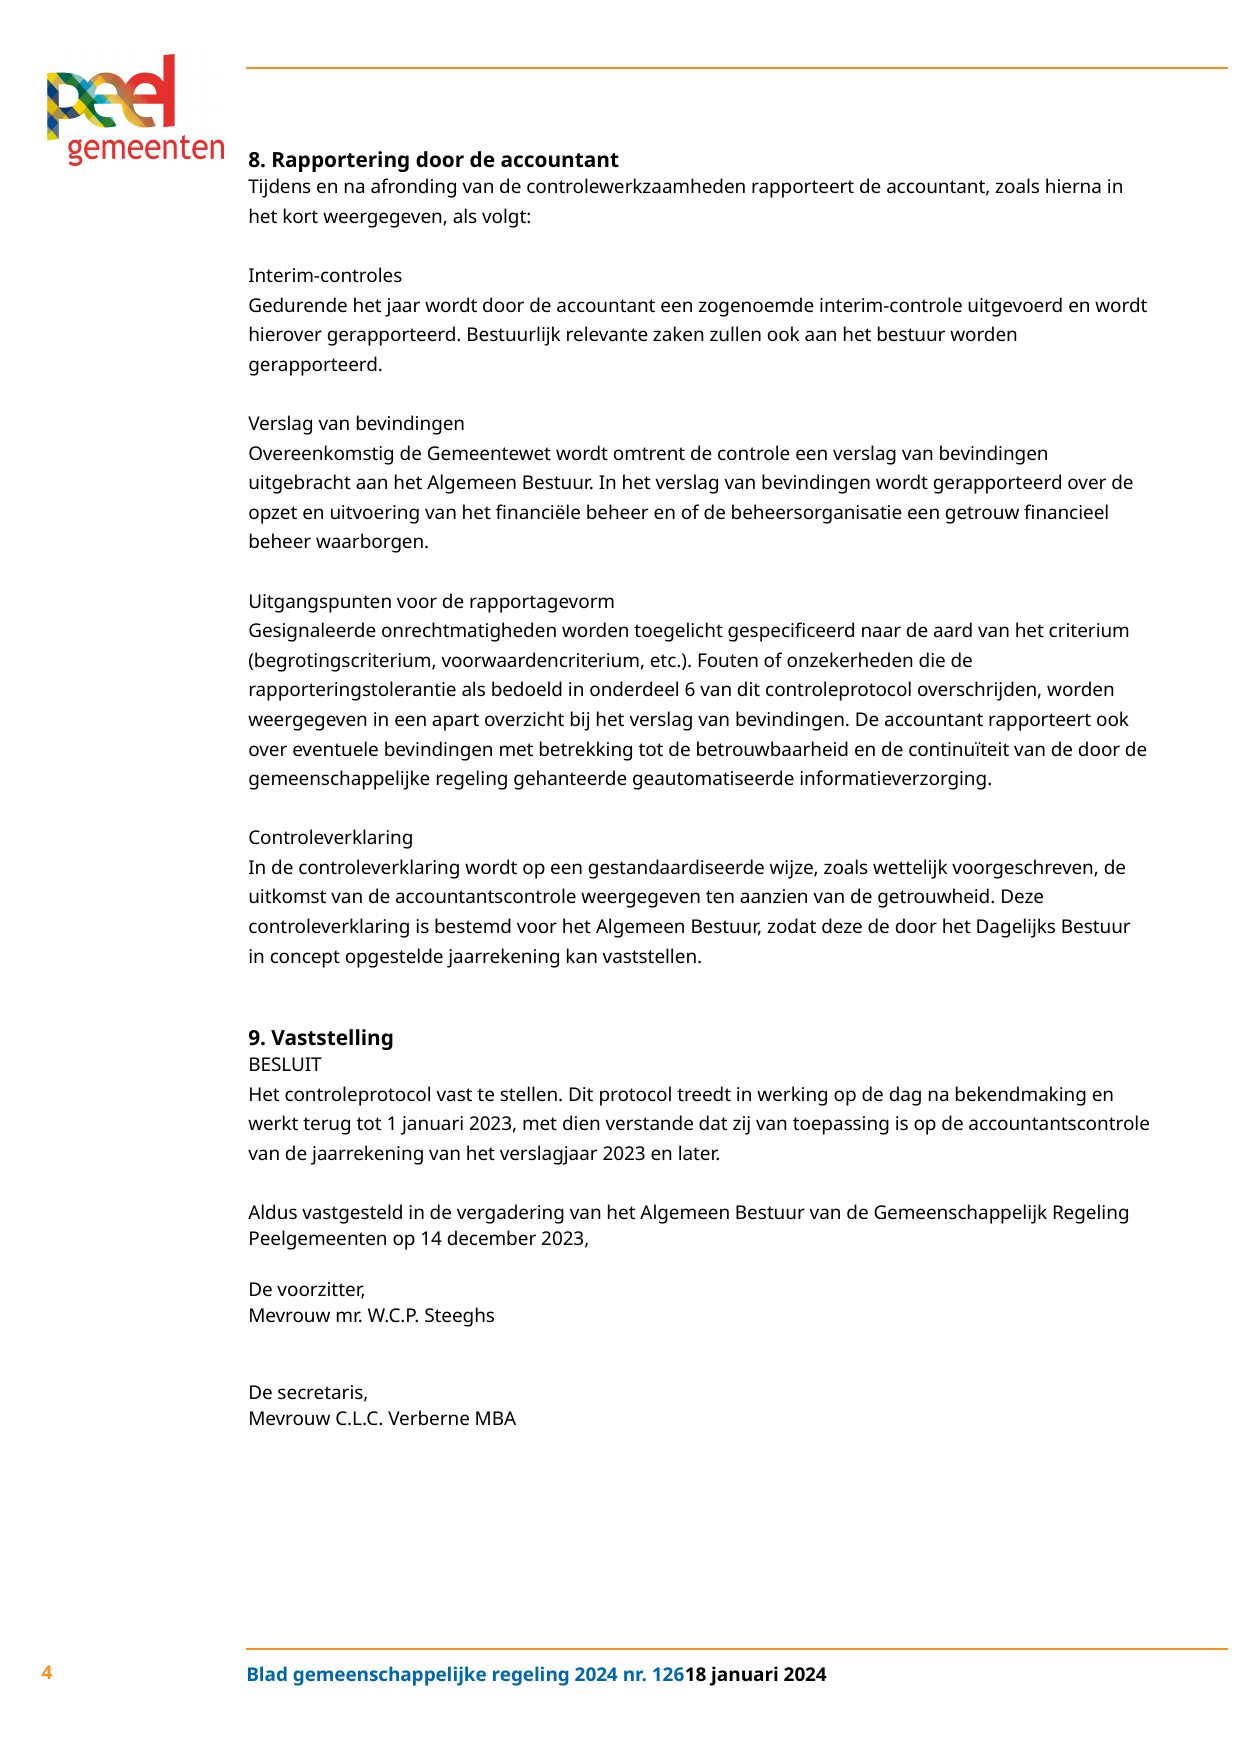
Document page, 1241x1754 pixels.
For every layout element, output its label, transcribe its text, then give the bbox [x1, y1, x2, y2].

text Overeenkomstig de Gemeentewet wordt omtrent de controle een verslag van bevindingen uitgebracht aan het Algemeen Bestuur. In het verslag van bevindingen wordt gerapporteerd over de opzet en uitvoering van het financiële beheer en of de beheersorganisatie een getrouw financieel beheer waarborgen. [248, 440, 1152, 554]
text Gedurende het jaar wordt door de accountant een zogenoemde interim-controle uitgevoerd en wordt hierover gerapporteerd. Bestuurlijk relevante zaken zullen ook aan het bestuur worden gerapporteerd. [248, 292, 1152, 377]
text 8. Rapportering door de accountant [248, 145, 1152, 174]
text Het controleprotocol vast te stellen. Dit protocol treedt in werking op de dag na bekendmaking en werkt terug tot 1 januari 2023, met dien verstande dat zij van toepassing is op de accountantscontrole van de jaarrekening van het verslagjaar 2023 en later. [248, 1081, 1152, 1166]
text Verslag van bevindingen [248, 410, 1152, 436]
text De voorzitter, [248, 1276, 1152, 1302]
picture [41, 47, 231, 172]
text Tijdens en na afronding van de controlewerkzaamheden rapporteert de accountant, zoals hierna in het kort weergegeven, als volgt: [248, 174, 1152, 229]
text Interim-controles [248, 262, 1152, 288]
text Aldus vastgesteld in de vergadering van het Algemeen Bestuur van de Gemeenschappelijk Regeling Peelgemeenten op 14 december 2023, [248, 1199, 1152, 1251]
text Gesignaleerde onrechtmatigheden worden toegelicht gespecificeerd naar de aard van het criterium (begrotingscriterium, voorwaardencriterium, etc.). Fouten of onzekerheden die de rapporteringstolerantie als bedoeld in onderdeel 6 van dit controleprotocol overschrijden, worden weergegeven in een apart overzicht bij het verslag van bevindingen. De accountant rapporteert ook over eventuele bevindingen met betrekking tot de betrouwbaarheid en de continuïteit van de door de gemeenschappelijke regeling gehanteerde geautomatiseerde informatieverzorging. [248, 617, 1152, 791]
text In de controleverklaring wordt op een gestandaardiseerde wijze, zoals wettelijk voorgeschreven, de uitkomst van de accountantscontrole weergegeven ten aanzien van de getrouwheid. Deze controleverklaring is bestemd voor het Algemeen Bestuur, zodat deze de door het Dagelijks Bestuur in concept opgestelde jaarrekening kan vaststellen. [248, 854, 1152, 968]
text BESLUIT [248, 1051, 1152, 1077]
text Controleverklaring [248, 824, 1152, 850]
text De secretaris, [248, 1379, 1152, 1405]
text Uitgangspunten voor de rapportagevorm [248, 588, 1152, 613]
text 9. Vaststelling [248, 1023, 1152, 1051]
text Mevrouw mr. W.C.P. Steeghs [248, 1302, 1152, 1328]
text Mevrouw C.L.C. Verberne MBA [248, 1405, 1152, 1431]
